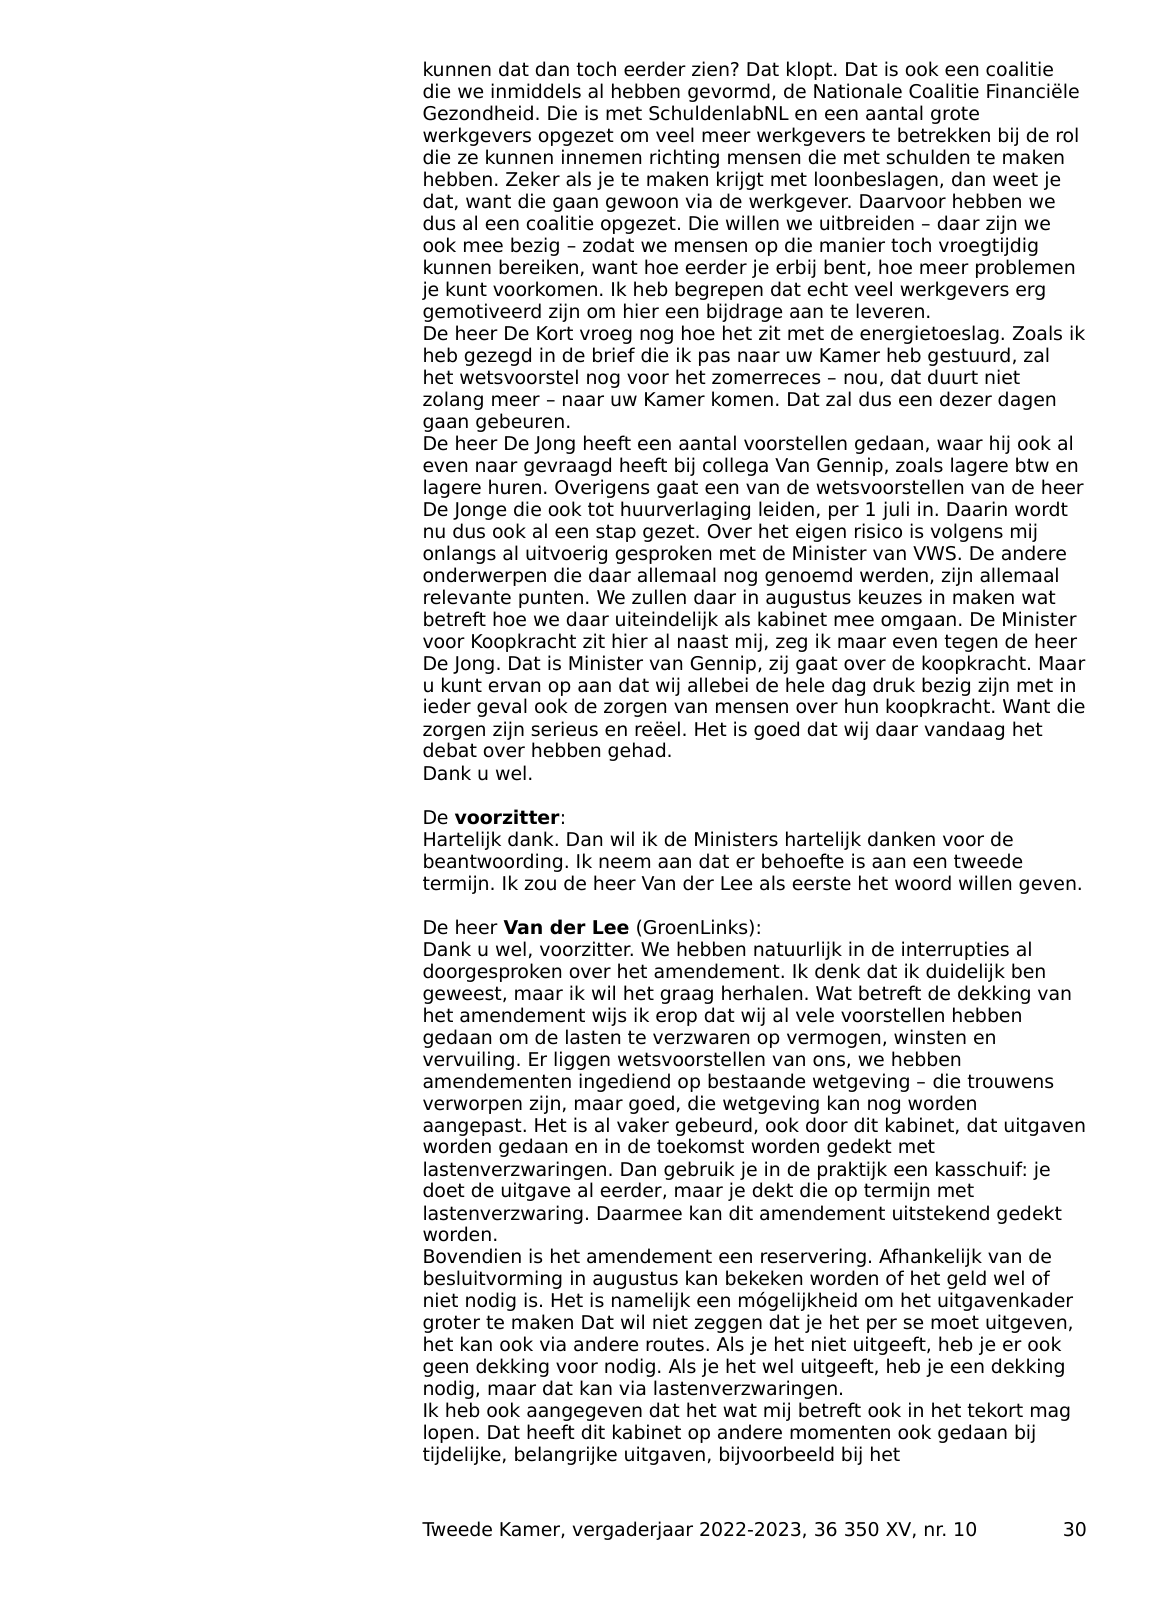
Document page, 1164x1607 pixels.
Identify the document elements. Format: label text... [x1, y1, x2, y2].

text De heer De Kort vroeg nog hoe het zit met de energietoeslag. Zoals ik heb gezegd in de brief die ik pas naar uw Kamer heb gestuurd, zal het wetsvoorstel nog voor het zomerreces – nou, dat duurt niet zolang meer – naar uw Kamer komen. Dat zal dus een dezer dagen gaan gebeuren. [422, 323, 1087, 433]
text Hartelijk dank. Dan wil ik de Ministers hartelijk danken voor de beantwoording. Ik neem aan dat er behoefte is aan een tweede termijn. Ik zou de heer Van der Lee als eerste het woord willen geven. [422, 828, 1087, 894]
text kunnen dat dan toch eerder zien? Dat klopt. Dat is ook een coalitie die we inmiddels al hebben gevormd, de Nationale Coalitie Financiële Gezondheid. Die is met SchuldenlabNL en een aantal grote werkgevers opgezet om veel meer werkgevers te betrekken bij de rol die ze kunnen innemen richting mensen die met schulden te maken hebben. Zeker als je te maken krijgt met loonbeslagen, dan weet je dat, want die gaan gewoon via de werkgever. Daarvoor hebben we dus al een coalitie opgezet. Die willen we uitbreiden – daar zijn we ook mee bezig – zodat we mensen op die manier toch vroegtijdig kunnen bereiken, want hoe eerder je erbij bent, hoe meer problemen je kunt voorkomen. Ik heb begrepen dat echt veel werkgevers erg gemotiveerd zijn om hier een bijdrage aan te leveren. [422, 59, 1087, 323]
text Dank u wel. [422, 762, 1087, 784]
text Bovendien is het amendement een reservering. Afhankelijk van de besluitvorming in augustus kan bekeken worden of het geld wel of niet nodig is. Het is namelijk een mógelijkheid om het uitgavenkader groter te maken Dat wil niet zeggen dat je het per se moet uitgeven, het kan ook via andere routes. Als je het niet uitgeeft, heb je er ook geen dekking voor nodig. Als je het wel uitgeeft, heb je een dekking nodig, maar dat kan via lastenverzwaringen. [422, 1246, 1087, 1400]
text De heer De Jong heeft een aantal voorstellen gedaan, waar hij ook al even naar gevraagd heeft bij collega Van Gennip, zoals lagere btw en lagere huren. Overigens gaat een van de wetsvoorstellen van de heer De Jonge die ook tot huurverlaging leiden, per 1 juli in. Daarin wordt nu dus ook al een stap gezet. Over het eigen risico is volgens mij onlangs al uitvoerig gesproken met de Minister van VWS. De andere onderwerpen die daar allemaal nog genoemd werden, zijn allemaal relevante punten. We zullen daar in augustus keuzes in maken wat betreft hoe we daar uiteindelijk als kabinet mee omgaan. De Minister voor Koopkracht zit hier al naast mij, zeg ik maar even tegen de heer De Jong. Dat is Minister van Gennip, zij gaat over de koopkracht. Maar u kunt ervan op aan dat wij allebei de hele dag druk bezig zijn met in ieder geval ook de zorgen van mensen over hun koopkracht. Want die zorgen zijn serieus en reëel. Het is goed dat wij daar vandaag het debat over hebben gehad. [422, 433, 1087, 762]
text De voorzitter: [422, 807, 1087, 828]
text Dank u wel, voorzitter. We hebben natuurlijk in de interrupties al doorgesproken over het amendement. Ik denk dat ik duidelijk ben geweest, maar ik wil het graag herhalen. Wat betreft de dekking van het amendement wijs ik erop dat wij al vele voorstellen hebben gedaan om de lasten te verzwaren op vermogen, winsten en vervuiling. Er liggen wetsvoorstellen van ons, we hebben amendementen ingediend op bestaande wetgeving – die trouwens verworpen zijn, maar goed, die wetgeving kan nog worden aangepast. Het is al vaker gebeurd, ook door dit kabinet, dat uitgaven worden gedaan en in de toekomst worden gedekt met lastenverzwaringen. Dan gebruik je in de praktijk een kasschuif: je doet de uitgave al eerder, maar je dekt die op termijn met lastenverzwaring. Daarmee kan dit amendement uitstekend gedekt worden. [422, 939, 1087, 1246]
text Ik heb ook aangegeven dat het wat mij betreft ook in het tekort mag lopen. Dat heeft dit kabinet op andere momenten ook gedaan bij tijdelijke, belangrijke uitgaven, bijvoorbeeld bij het [422, 1400, 1087, 1466]
text De heer Van der Lee (GroenLinks): [422, 917, 1087, 939]
